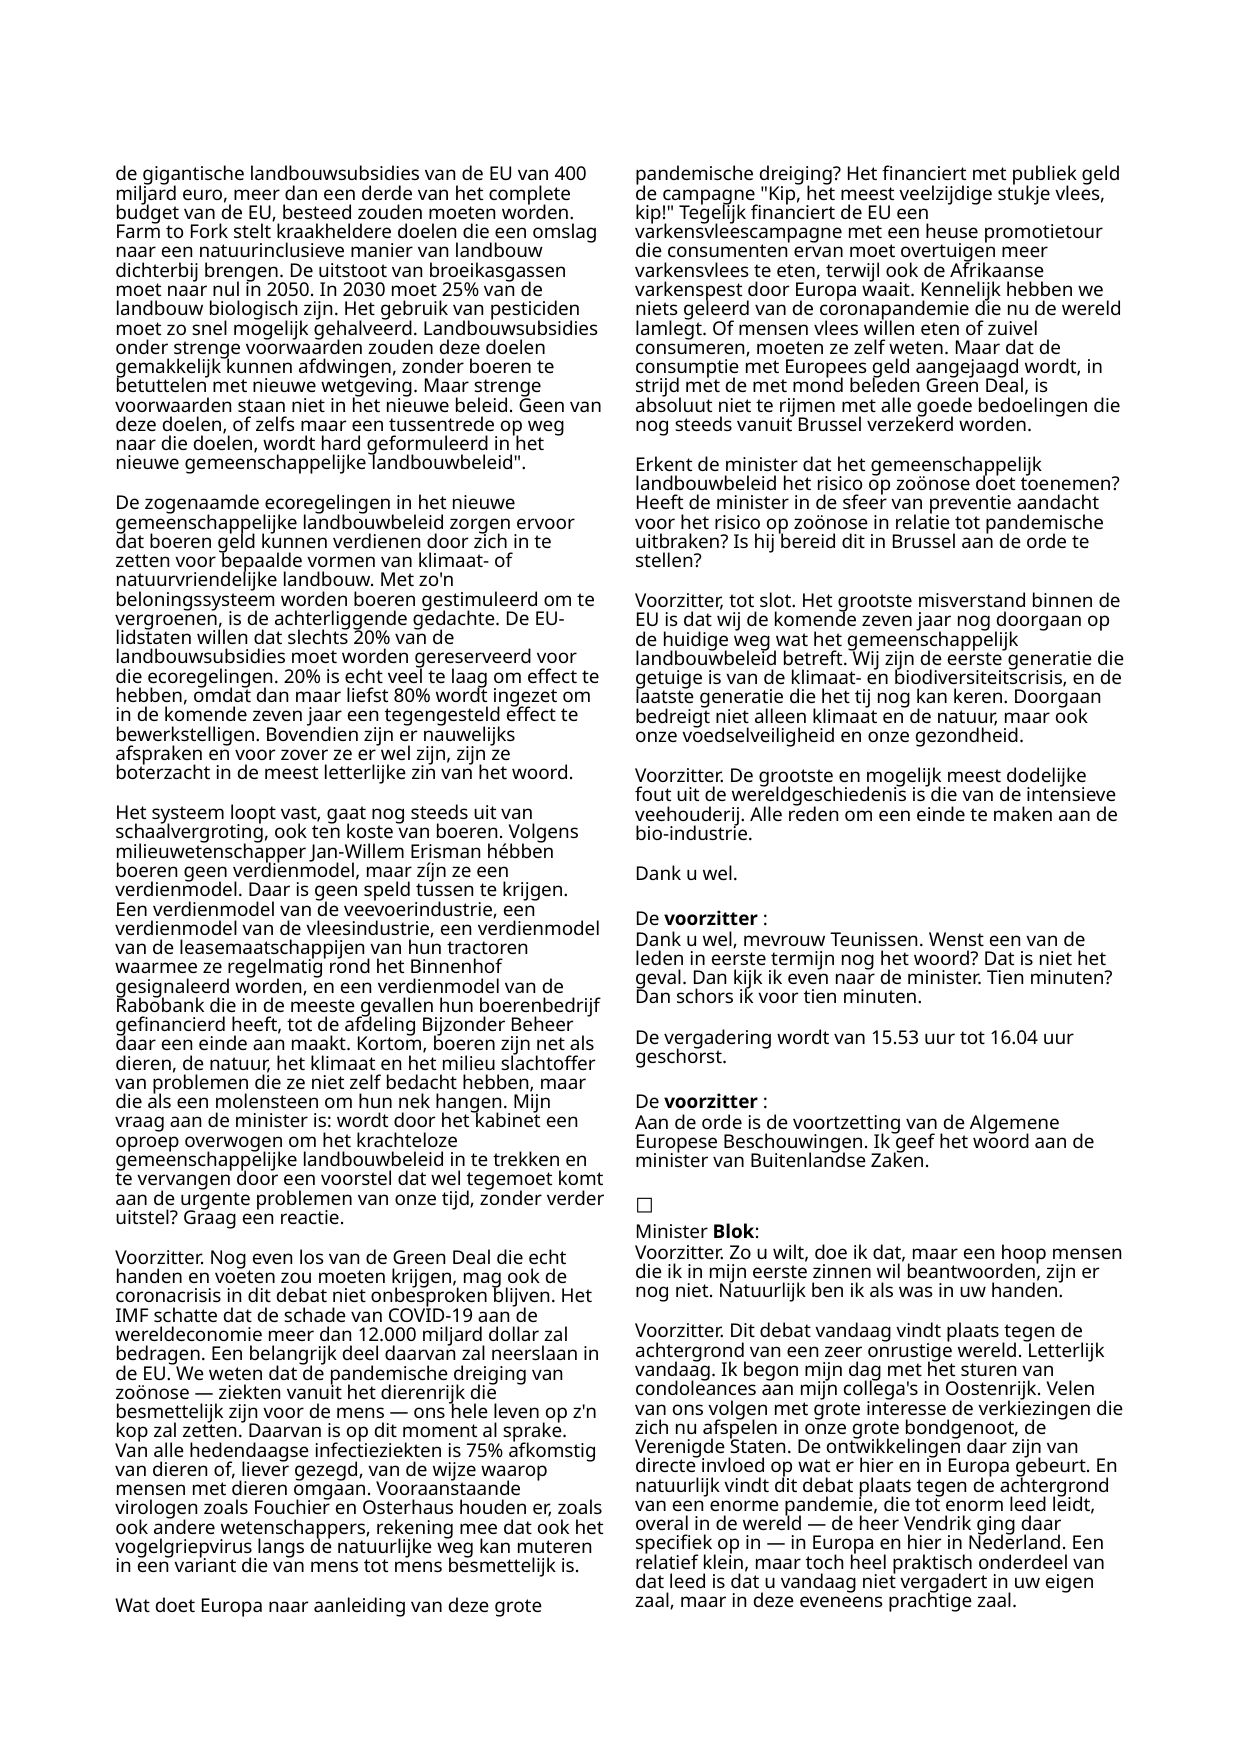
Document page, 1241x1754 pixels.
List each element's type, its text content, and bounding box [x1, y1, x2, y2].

text Voorzitter. Dit debat vandaag vindt plaats tegen de achtergrond van een zeer onrustige wereld. Letterlijk vandaag. Ik begon mijn dag met het sturen van condoleances aan mijn collega's in Oostenrijk. Velen van ons volgen met grote interesse de verkiezingen die zich nu afspelen in onze grote bondgenoot, de Verenigde Staten. De ontwikkelingen daar zijn van directe invloed op wat er hier en in Europa gebeurt. En natuurlijk vindt dit debat plaats tegen de achtergrond van een enorme pandemie, die tot enorm leed leidt, overal in de wereld — de heer Vendrik ging daar specifiek op in — in Europa en hier in Nederland. Een relatief klein, maar toch heel praktisch onderdeel van dat leed is dat u vandaag niet vergadert in uw eigen zaal, maar in deze eveneens prachtige zaal. [635, 1322, 1125, 1611]
text ⬜ [635, 1192, 1125, 1218]
text De zogenaamde ecoregelingen in het nieuwe gemeenschappelijke landbouwbeleid zorgen ervoor dat boeren geld kunnen verdienen door zich in te zetten voor bepaalde vormen van klimaat- of natuurvriendelijke landbouw. Met zo'n beloningssysteem worden boeren gestimuleerd om te vergroenen, is de achterliggende gedachte. De EU-lidstaten willen dat slechts 20% van de landbouwsubsidies moet worden gereserveerd voor die ecoregelingen. 20% is echt veel te laag om effect te hebben, omdat dan maar liefst 80% wordt ingezet om in de komende zeven jaar een tegengesteld effect te bewerkstelligen. Bovendien zijn er nauwelijks afspraken en voor zover ze er wel zijn, zijn ze boterzacht in de meest letterlijke zin van het woord. [115, 494, 605, 783]
text pandemische dreiging? Het financiert met publiek geld de campagne "Kip, het meest veelzijdige stukje vlees, kip!" Tegelijk financiert de EU een varkensvleescampagne met een heuse promotietour die consumenten ervan moet overtuigen meer varkensvlees te eten, terwijl ook de Afrikaanse varkenspest door Europa waait. Kennelijk hebben we niets geleerd van de coronapandemie die nu de wereld lamlegt. Of mensen vlees willen eten of zuivel consumeren, moeten ze zelf weten. Maar dat de consumptie met Europees geld aangejaagd wordt, in strijd met de met mond beleden Green Deal, is absoluut niet te rijmen met alle goede bedoelingen die nog steeds vanuit Brussel verzekerd worden. [635, 165, 1125, 435]
text Minister Blok: [635, 1218, 1125, 1244]
text De voorzitter : [635, 905, 1125, 931]
text Voorzitter. De grootste en mogelijk meest dodelijke fout uit de wereldgeschiedenis is die van de intensieve veehouderij. Alle reden om een einde te maken aan de bio-industrie. [635, 767, 1125, 844]
text Voorzitter. Nog even los van de Green Deal die echt handen en voeten zou moeten krijgen, mag ook de coronacrisis in dit debat niet onbesproken blijven. Het IMF schatte dat de schade van COVID-19 aan de wereldeconomie meer dan 12.000 miljard dollar zal bedragen. Een belangrijk deel daarvan zal neerslaan in de EU. We weten dat de pandemische dreiging van zoönose — ziekten vanuit het dierenrijk die besmettelijk zijn voor de mens — ons hele leven op z'n kop zal zetten. Daarvan is op dit moment al sprake. Van alle hedendaagse infectieziekten is 75% afkomstig van dieren of, liever gezegd, van de wijze waarop mensen met dieren omgaan. Vooraanstaande virologen zoals Fouchier en Osterhaus houden er, zoals ook andere wetenschappers, rekening mee dat ook het vogelgriepvirus langs de natuurlijke weg kan muteren in een variant die van mens tot mens besmettelijk is. [115, 1249, 605, 1576]
text Voorzitter, tot slot. Het grootste misverstand binnen de EU is dat wij de komende zeven jaar nog doorgaan op de huidige weg wat het gemeenschappelijk landbouwbeleid betreft. Wij zijn de eerste generatie die getuige is van de klimaat- en biodiversiteitscrisis, en de laatste generatie die het tij nog kan keren. Doorgaan bedreigt niet alleen klimaat en de natuur, maar ook onze voedselveiligheid en onze gezondheid. [635, 592, 1125, 746]
text Erkent de minister dat het gemeenschappelijk landbouwbeleid het risico op zoönose doet toenemen? Heeft de minister in de sfeer van preventie aandacht voor het risico op zoönose in relatie tot pandemische uitbraken? Is hij bereid dit in Brussel aan de orde te stellen? [635, 456, 1125, 571]
text Aan de orde is de voortzetting van de Algemene Europese Beschouwingen. Ik geef het woord aan de minister van Buitenlandse Zaken. [635, 1114, 1125, 1172]
text Wat doet Europa naar aanleiding van deze grote [115, 1597, 605, 1616]
text Dank u wel. [635, 865, 1125, 884]
text Dank u wel, mevrouw Teunissen. Wenst een van de leden in eerste termijn nog het woord? Dat is niet het geval. Dan kijk ik even naar de minister. Tien minuten? Dan schors ik voor tien minuten. [635, 931, 1125, 1008]
text De vergadering wordt van 15.53 uur tot 16.04 uur geschorst. [635, 1029, 1125, 1067]
text de gigantische landbouwsubsidies van de EU van 400 miljard euro, meer dan een derde van het complete budget van de EU, besteed zouden moeten worden. Farm to Fork stelt kraakheldere doelen die een omslag naar een natuurinclusieve manier van landbouw dichterbij brengen. De uitstoot van broeikasgassen moet naar nul in 2050. In 2030 moet 25% van de landbouw biologisch zijn. Het gebruik van pesticiden moet zo snel mogelijk gehalveerd. Landbouwsubsidies onder strenge voorwaarden zouden deze doelen gemakkelijk kunnen afdwingen, zonder boeren te betuttelen met nieuwe wetgeving. Maar strenge voorwaarden staan niet in het nieuwe beleid. Geen van deze doelen, of zelfs maar een tussentrede op weg naar die doelen, wordt hard geformuleerd in het nieuwe gemeenschappelijke landbouwbeleid". [115, 165, 605, 474]
text Het systeem loopt vast, gaat nog steeds uit van schaalvergroting, ook ten koste van boeren. Volgens milieuwetenschapper Jan-Willem Erisman hébben boeren geen verdienmodel, maar zíjn ze een verdienmodel. Daar is geen speld tussen te krijgen. Een verdienmodel van de veevoerindustrie, een verdienmodel van de vleesindustrie, een verdienmodel van de leasemaatschappijen van hun tractoren waarmee ze regelmatig rond het Binnenhof gesignaleerd worden, en een verdienmodel van de Rabobank die in de meeste gevallen hun boerenbedrijf gefinancierd heeft, tot de afdeling Bijzonder Beheer daar een einde aan maakt. Kortom, boeren zijn net als dieren, de natuur, het klimaat en het milieu slachtoffer van problemen die ze niet zelf bedacht hebben, maar die als een molensteen om hun nek hangen. Mijn vraag aan de minister is: wordt door het kabinet een oproep overwogen om het krachteloze gemeenschappelijke landbouwbeleid in te trekken en te vervangen door een voorstel dat wel tegemoet komt aan de urgente problemen van onze tijd, zonder verder uitstel? Graag een reactie. [115, 804, 605, 1228]
text De voorzitter : [635, 1088, 1125, 1114]
text Voorzitter. Zo u wilt, doe ik dat, maar een hoop mensen die ik in mijn eerste zinnen wil beantwoorden, zijn er nog niet. Natuurlijk ben ik als was in uw handen. [635, 1244, 1125, 1302]
